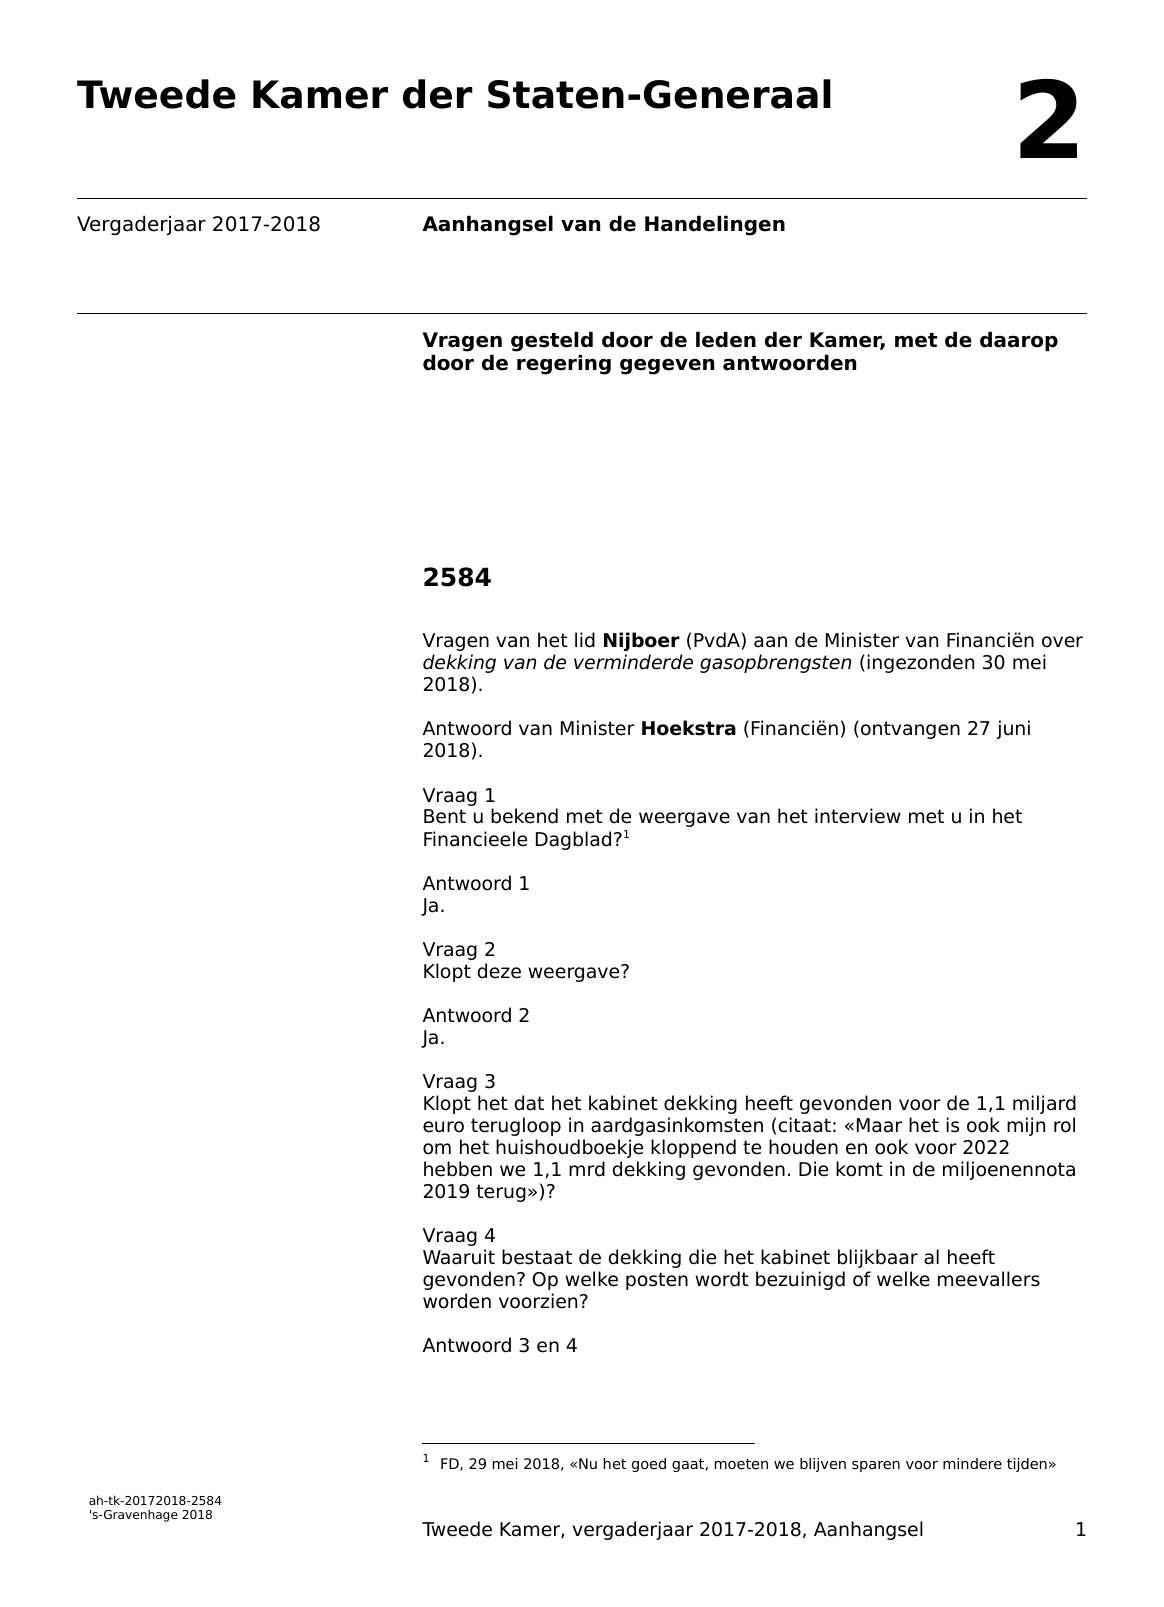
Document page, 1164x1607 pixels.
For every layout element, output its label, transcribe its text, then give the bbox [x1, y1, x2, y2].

text Vraag 4 [422, 1225, 1087, 1247]
text Antwoord van Minister Hoekstra (Financiën) (ontvangen 27 juni 2018). [422, 718, 1087, 762]
text 2584 [422, 563, 1087, 592]
table_cell Aanhangsel van de Handelingen [422, 199, 1087, 313]
text Vragen van het lid Nijboer (PvdA) aan de Minister van Financiën over dekking van de verminderde gasopbrengsten (ingezonden 30 mei 2018). [422, 630, 1087, 696]
text Klopt deze weergave? [422, 961, 1087, 983]
text Ja. [422, 1027, 1087, 1049]
text Vraag 2 [422, 939, 1087, 961]
table_cell Vragen gesteld door de leden der Kamer, met de daarop door de regering gegeven antwoorden [422, 314, 1087, 375]
text ah-tk-20172018-2584 [88, 1494, 323, 1508]
text Waaruit bestaat de dekking die het kabinet blijkbaar al heeft gevonden? Op welke posten wordt bezuinigd of welke meevallers worden voorzien? [422, 1247, 1087, 1313]
table_header 2 [886, 59, 1087, 198]
text Vraag 1 [422, 784, 1087, 806]
text Klopt het dat het kabinet dekking heeft gevonden voor de 1,1 miljard euro terugloop in aardgasinkomsten (citaat: «Maar het is ook mijn rol om het huishoudboekje kloppend te houden en ook voor 2022 hebben we 1,1 mrd dekking gevonden. Die komt in de miljoenennota 2019 terug»)? [422, 1093, 1087, 1203]
text Ja. [422, 894, 1087, 917]
text 's-Gravenhage 2018 [88, 1508, 323, 1522]
text Antwoord 2 [422, 1005, 1087, 1027]
table_cell [77, 314, 422, 375]
text Antwoord 3 en 4 [422, 1335, 1087, 1357]
table_header Tweede Kamer der Staten-Generaal [77, 59, 886, 198]
text FD, 29 mei 2018, «Nu het goed gaat, moeten we blijven sparen voor mindere tijden» [422, 1452, 1087, 1474]
text Antwoord 1 [422, 873, 1087, 894]
text Vraag 3 [422, 1071, 1087, 1093]
table_cell Vergaderjaar 2017-2018 [77, 199, 422, 313]
text Bent u bekend met de weergave van het interview met u in het Financieele Dagblad? [422, 806, 1087, 850]
